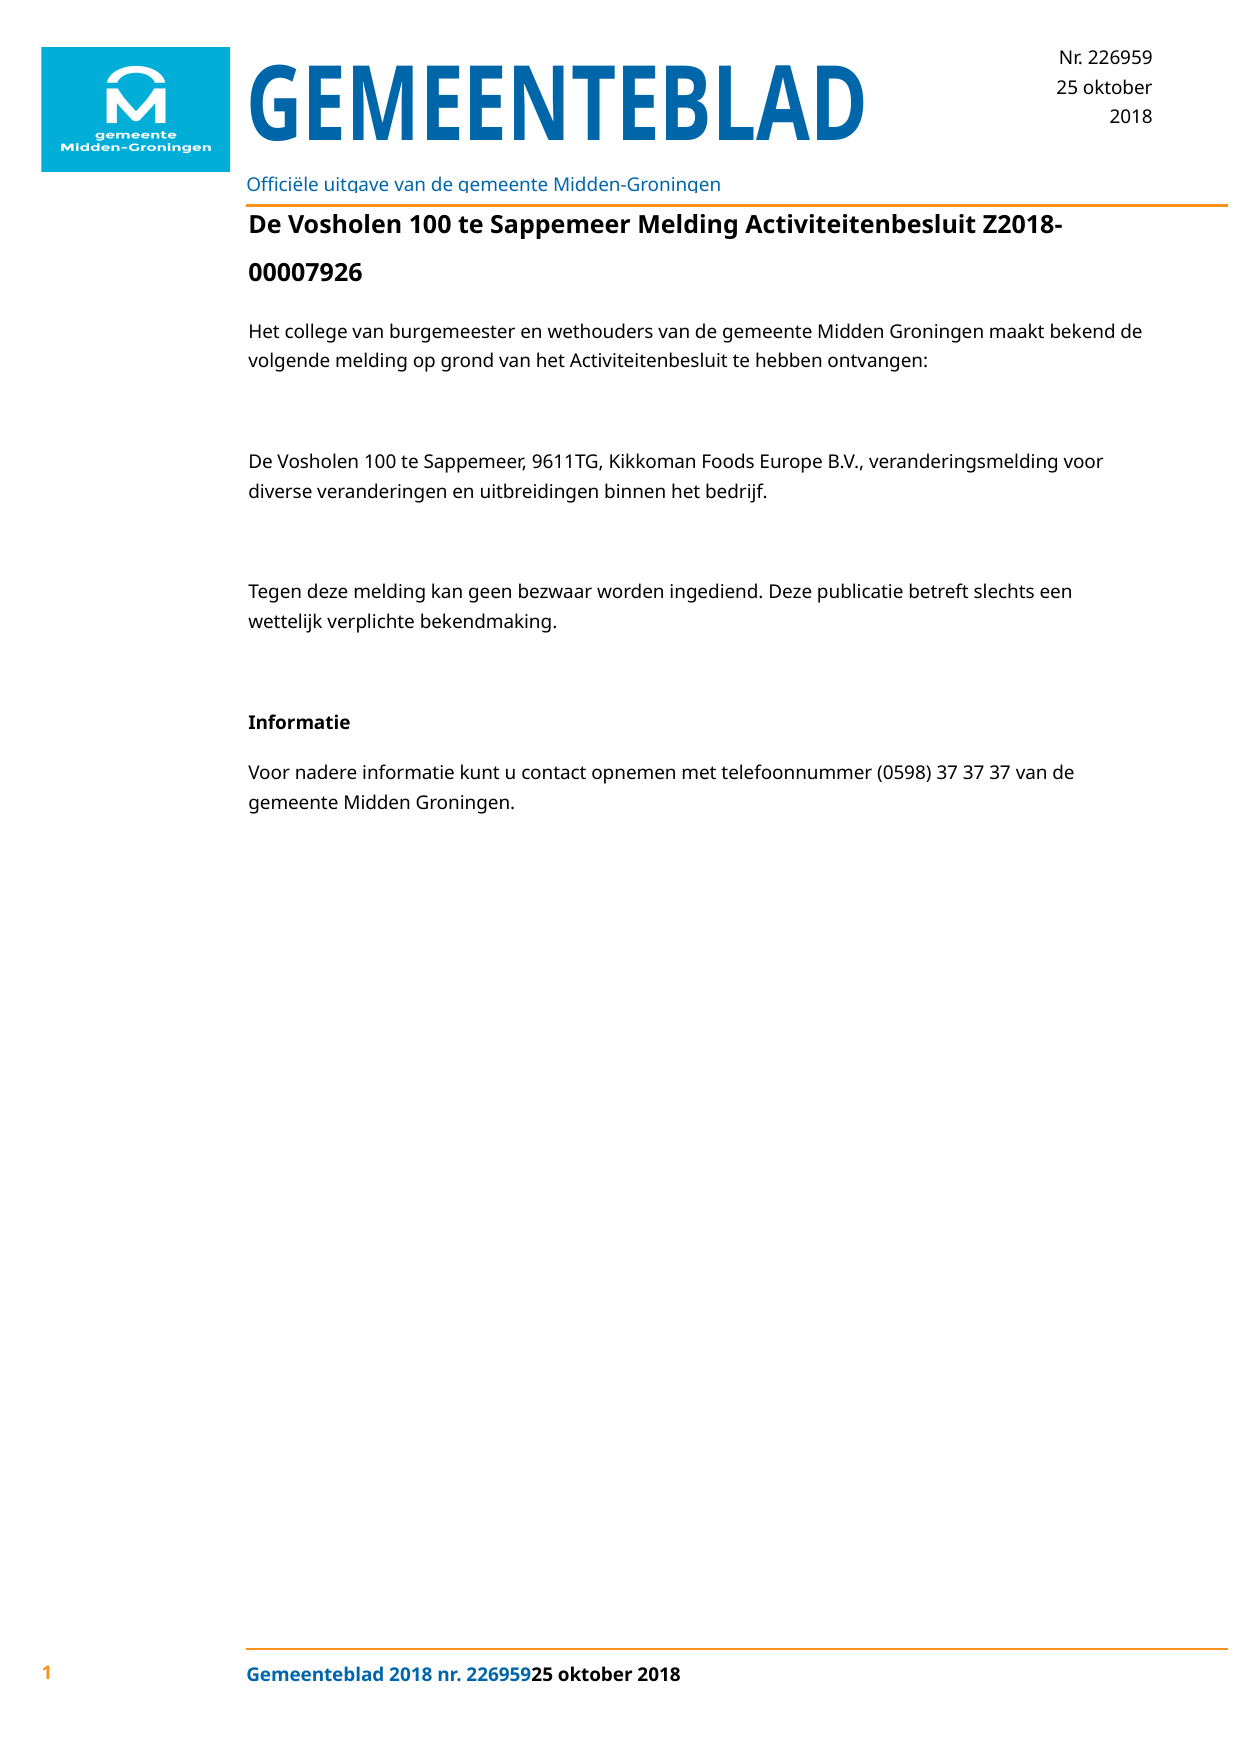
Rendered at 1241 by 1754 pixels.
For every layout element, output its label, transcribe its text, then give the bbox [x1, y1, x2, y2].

text Tegen deze melding kan geen bezwaar worden ingediend. Deze publicatie betreft slechts een wettelijk verplichte bekendmaking. [248, 579, 1152, 634]
picture [107, 89, 165, 122]
text Het college van burgemeester en wethouders van de gemeente Midden Groningen maakt bekend de volgende melding op grond van het Activiteitenbesluit te hebben ontvangen: [248, 318, 1152, 373]
text Informatie [248, 709, 1152, 735]
text De Vosholen 100 te Sappemeer, 9611TG, Kikkoman Foods Europe B.V., veranderingsmelding voor diverse veranderingen en uitbreidingen binnen het bedrijf. [248, 448, 1152, 504]
text Voor nadere informatie kunt u contact opnemen met telefoonnummer (0598) 37 37 37 van de gemeente Midden Groningen. [248, 759, 1152, 815]
text De Vosholen 100 te Sappemeer Melding Activiteitenbesluit Z2018-00007926 [248, 207, 1152, 288]
picture [184, 146, 190, 153]
picture [108, 66, 164, 82]
